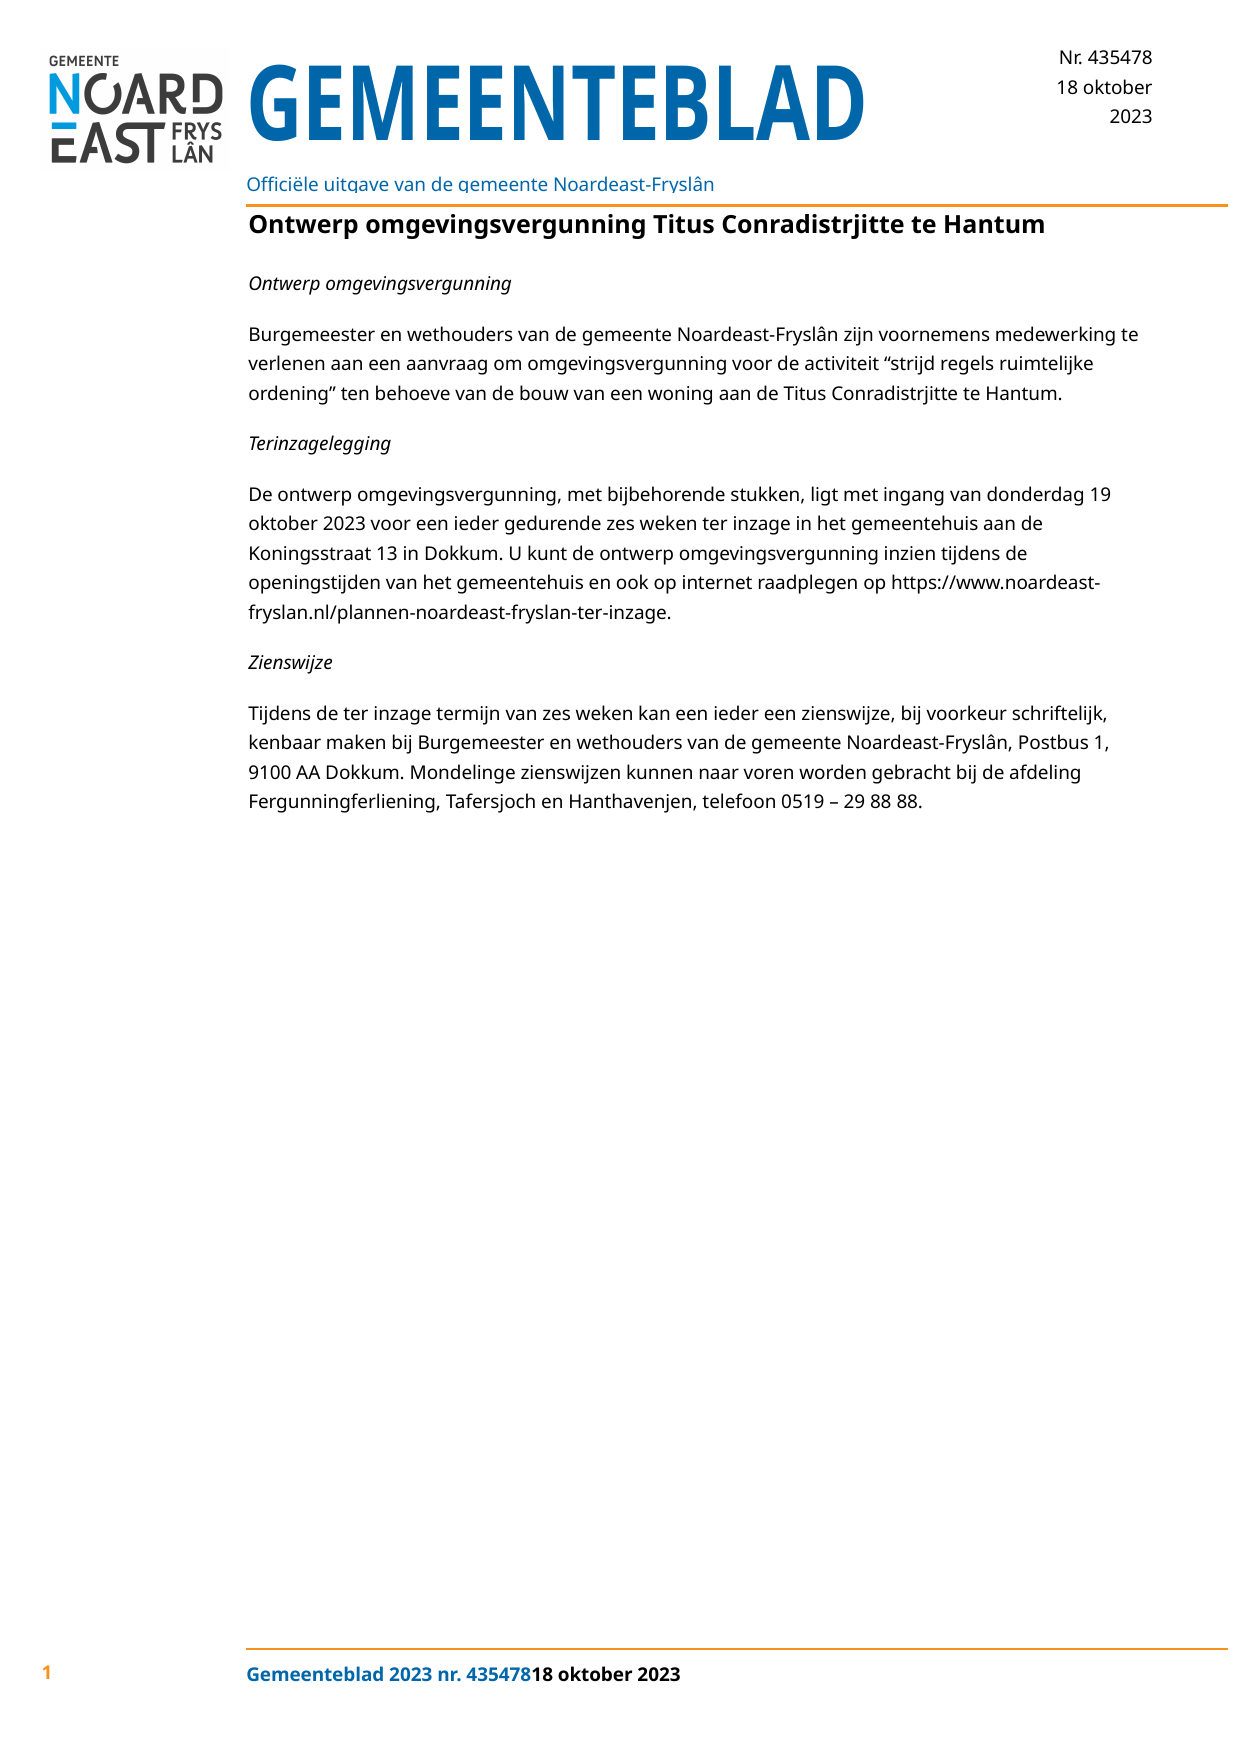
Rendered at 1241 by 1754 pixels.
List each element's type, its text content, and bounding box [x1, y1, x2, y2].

text Burgemeester en wethouders van de gemeente Noardeast-Fryslân zijn voornemens medewerking te verlenen aan een aanvraag om omgevingsvergunning voor de activiteit “strijd regels ruimtelijke ordening” ten behoeve van de bouw van een woning aan de Titus Conradistrjitte te Hantum. [248, 321, 1152, 406]
text Terinzagelegging [248, 430, 1152, 456]
text Zienswijze [248, 649, 1152, 675]
text Ontwerp omgevingsvergunning Titus Conradistrjitte te Hantum [248, 207, 1152, 241]
picture [41, 47, 231, 172]
text De ontwerp omgevingsvergunning, met bijbehorende stukken, ligt met ingang van donderdag 19 oktober 2023 voor een ieder gedurende zes weken ter inzage in het gemeentehuis aan de Koningsstraat 13 in Dokkum. U kunt de ontwerp omgevingsvergunning inzien tijdens de openingstijden van het gemeentehuis en ook op internet raadplegen op https://www.noardeast-fryslan.nl/plannen-noardeast-fryslan-ter-inzage. [248, 481, 1152, 625]
text Tijdens de ter inzage termijn van zes weken kan een ieder een zienswijze, bij voorkeur schriftelijk, kenbaar maken bij Burgemeester en wethouders van de gemeente Noardeast-Fryslân, Postbus 1, 9100 AA Dokkum. Mondelinge zienswijzen kunnen naar voren worden gebracht bij de afdeling Fergunningferliening, Tafersjoch en Hanthavenjen, telefoon 0519 – 29 88 88. [248, 700, 1152, 814]
text Ontwerp omgevingsvergunning [248, 270, 1152, 296]
